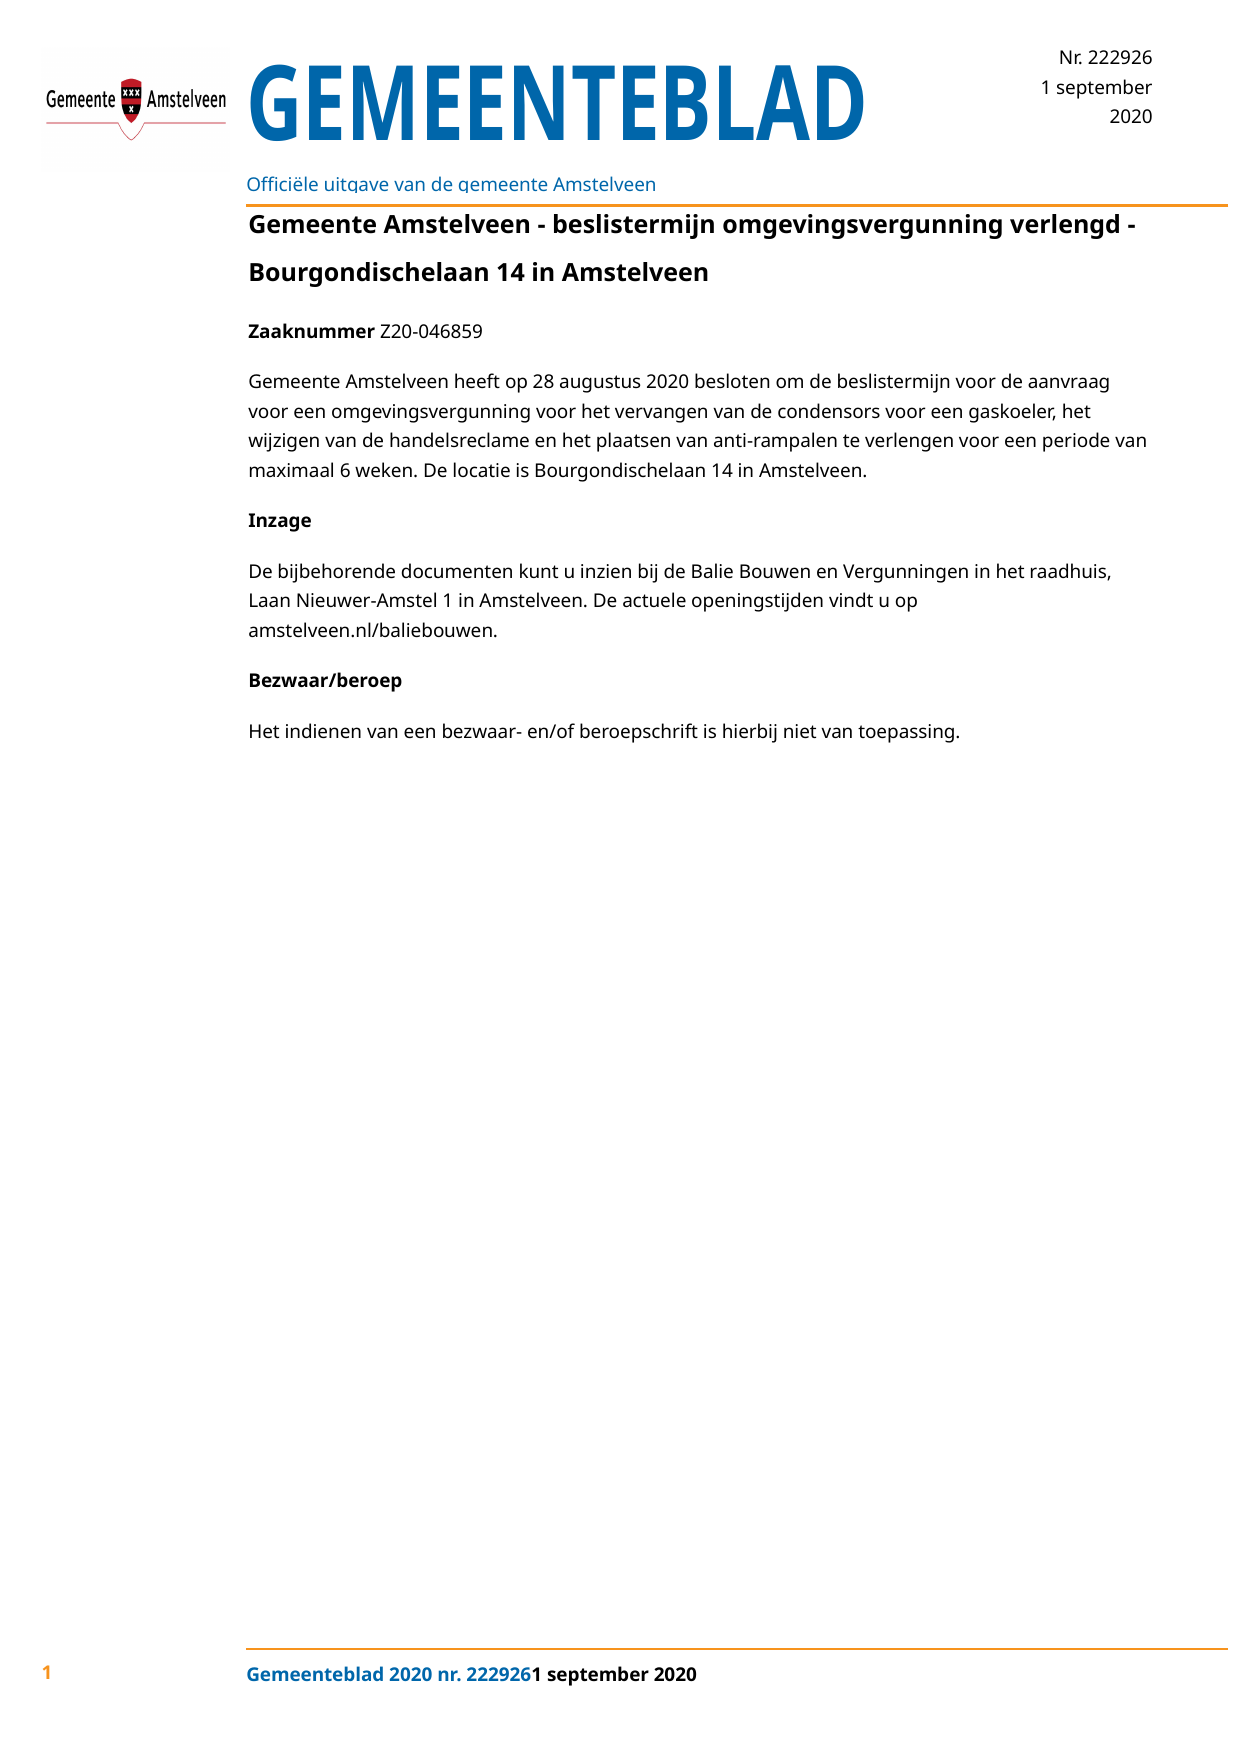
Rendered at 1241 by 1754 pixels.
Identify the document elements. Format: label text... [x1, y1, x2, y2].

text Bezwaar/beroep [248, 667, 1152, 693]
picture [41, 47, 231, 172]
text Gemeente Amstelveen heeft op 28 augustus 2020 besloten om de beslistermijn voor de aanvraag voor een omgevingsvergunning voor het vervangen van de condensors voor een gaskoeler, het wijzigen van de handelsreclame en het plaatsen van anti-rampalen te verlengen voor een periode van maximaal 6 weken. De locatie is Bourgondischelaan 14 in Amstelveen. [248, 368, 1152, 483]
text Gemeente Amstelveen - beslistermijn omgevingsvergunning verlengd - Bourgondischelaan 14 in Amstelveen [248, 207, 1152, 288]
text Inzage [248, 507, 1152, 533]
text Zaaknummer Z20-046859 [248, 318, 1152, 344]
text De bijbehorende documenten kunt u inzien bij de Balie Bouwen en Vergunningen in het raadhuis, Laan Nieuwer-Amstel 1 in Amstelveen. De actuele openingstijden vindt u op amstelveen.nl/baliebouwen. [248, 558, 1152, 643]
text Het indienen van een bezwaar- en/of beroepschrift is hierbij niet van toepassing. [248, 718, 1152, 744]
